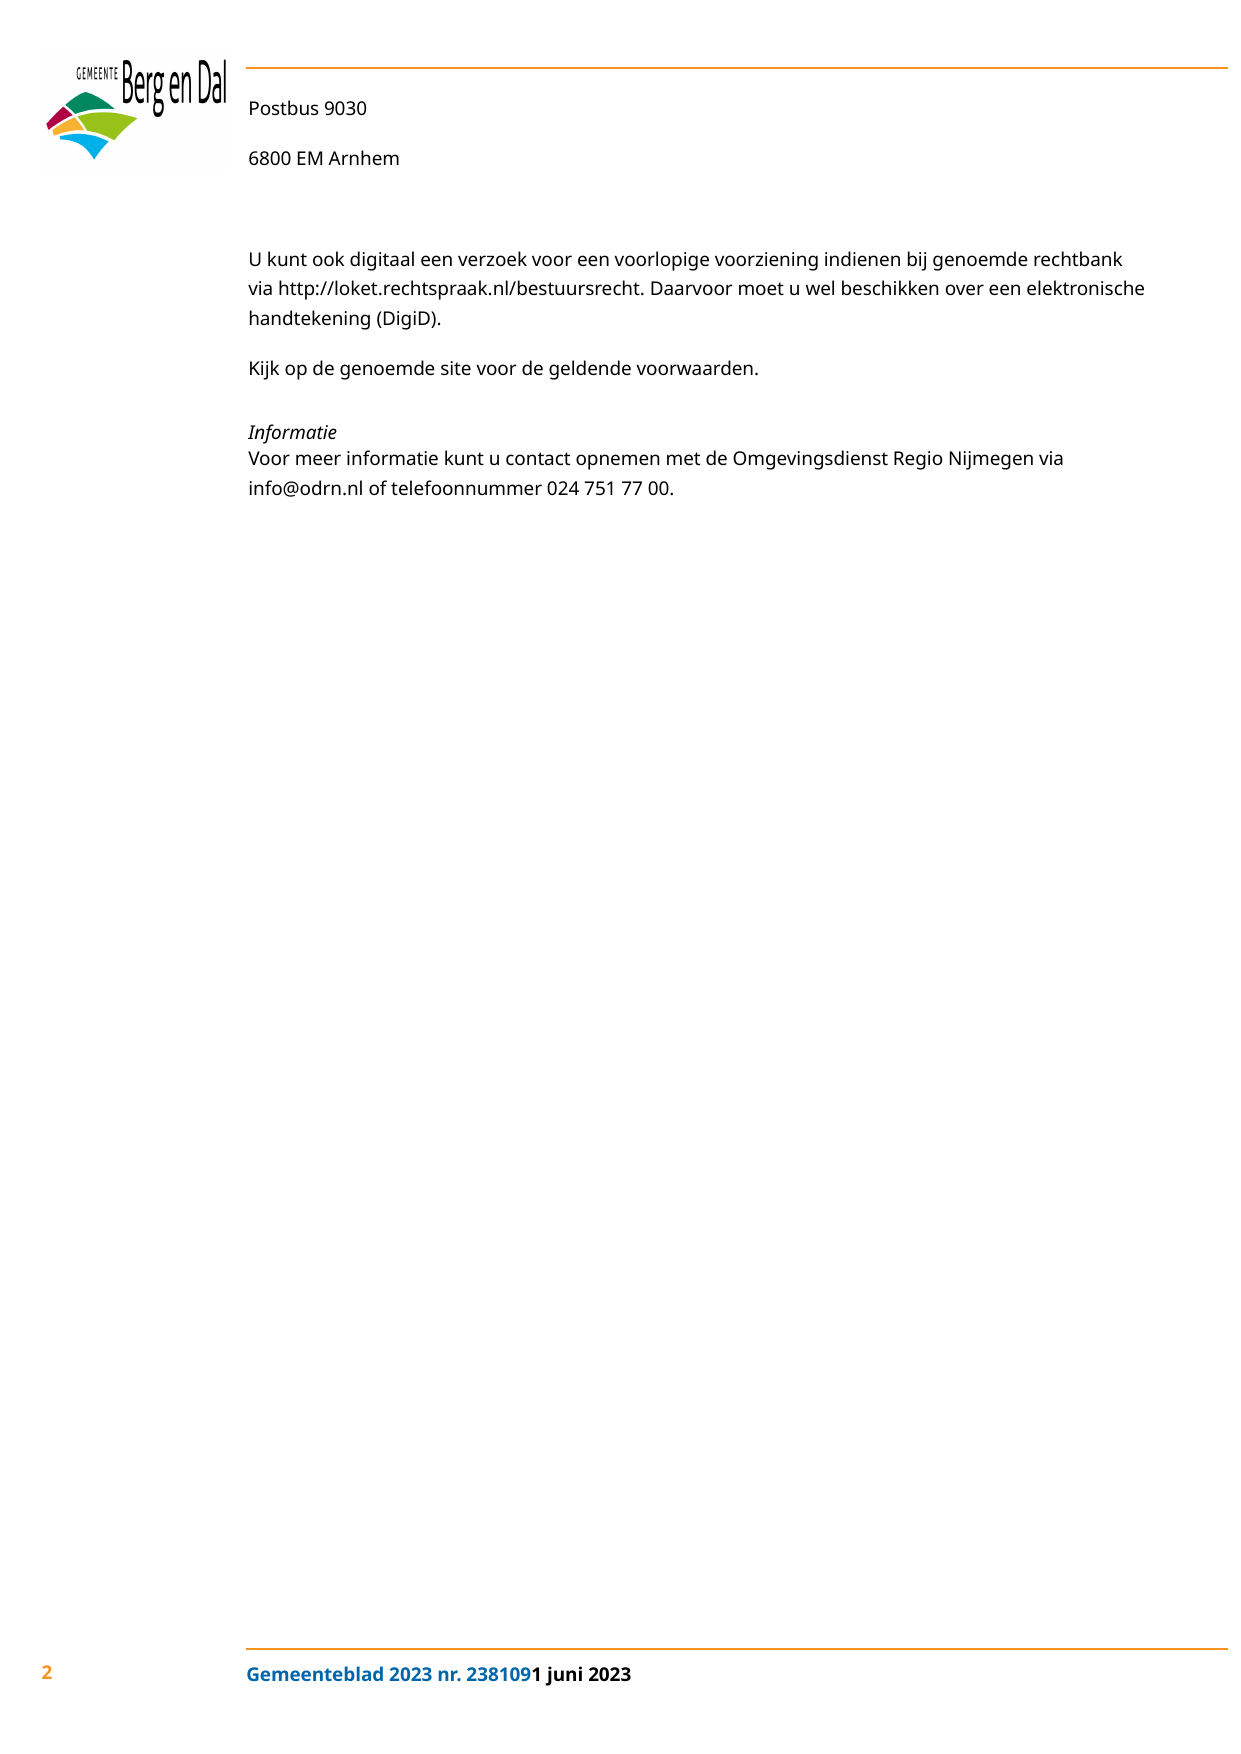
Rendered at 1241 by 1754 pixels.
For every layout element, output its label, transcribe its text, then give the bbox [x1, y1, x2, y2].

text Postbus 9030 [248, 95, 1152, 121]
text U kunt ook digitaal een verzoek voor een voorlopige voorziening indienen bij genoemde rechtbank via http://loket.rechtspraak.nl/bestuursrecht. Daarvoor moet u wel beschikken over een elektronische handtekening (DigiD). [248, 246, 1152, 331]
text Voor meer informatie kunt u contact opnemen met de Omgevingsdienst Regio Nijmegen via info@odrn.nl of telefoonnummer 024 751 77 00. [248, 445, 1152, 501]
text Kijk op de genoemde site voor de geldende voorwaarden. [248, 356, 1152, 381]
picture [41, 47, 231, 172]
text 6800 EM Arnhem [248, 145, 1152, 171]
text Informatie [248, 419, 1152, 445]
